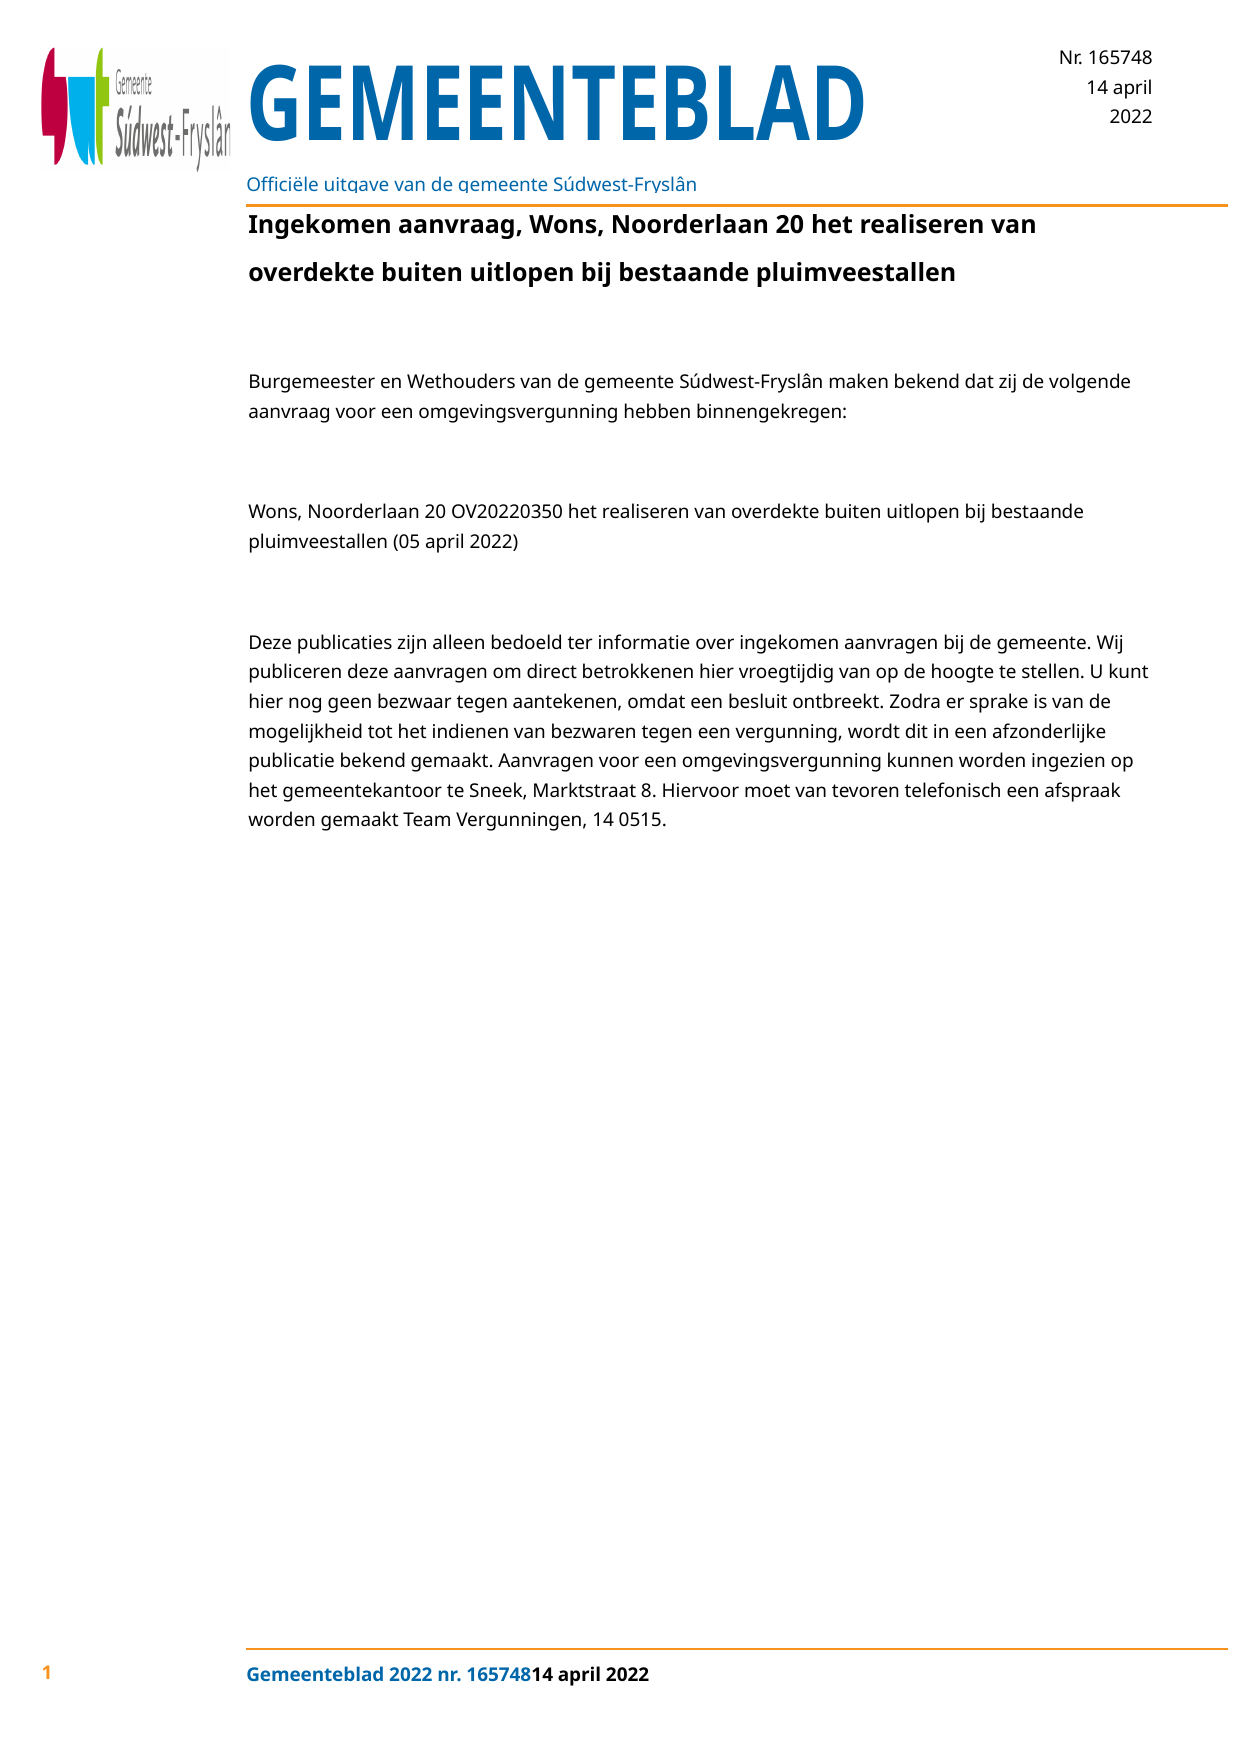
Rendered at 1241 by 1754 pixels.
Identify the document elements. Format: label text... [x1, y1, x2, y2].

text Burgemeester en Wethouders van de gemeente Súdwest-Fryslân maken bekend dat zij de volgende aanvraag voor een omgevingsvergunning hebben binnengekregen: [248, 368, 1152, 424]
text Ingekomen aanvraag, Wons, Noorderlaan 20 het realiseren van overdekte buiten uitlopen bij bestaande pluimveestallen [248, 207, 1152, 288]
text Wons, Noorderlaan 20 OV20220350 het realiseren van overdekte buiten uitlopen bij bestaande pluimveestallen (05 april 2022) [248, 499, 1152, 554]
picture [41, 47, 231, 172]
text Deze publicaties zijn alleen bedoeld ter informatie over ingekomen aanvragen bij de gemeente. Wij publiceren deze aanvragen om direct betrokkenen hier vroegtijdig van op de hoogte te stellen. U kunt hier nog geen bezwaar tegen aantekenen, omdat een besluit ontbreekt. Zodra er sprake is van de mogelijkheid tot het indienen van bezwaren tegen een vergunning, wordt dit in een afzonderlijke publicatie bekend gemaakt. Aanvragen voor een omgevingsvergunning kunnen worden ingezien op het gemeentekantoor te Sneek, Marktstraat 8. Hiervoor moet van tevoren telefonisch een afspraak worden gemaakt Team Vergunningen, 14 0515. [248, 629, 1152, 832]
